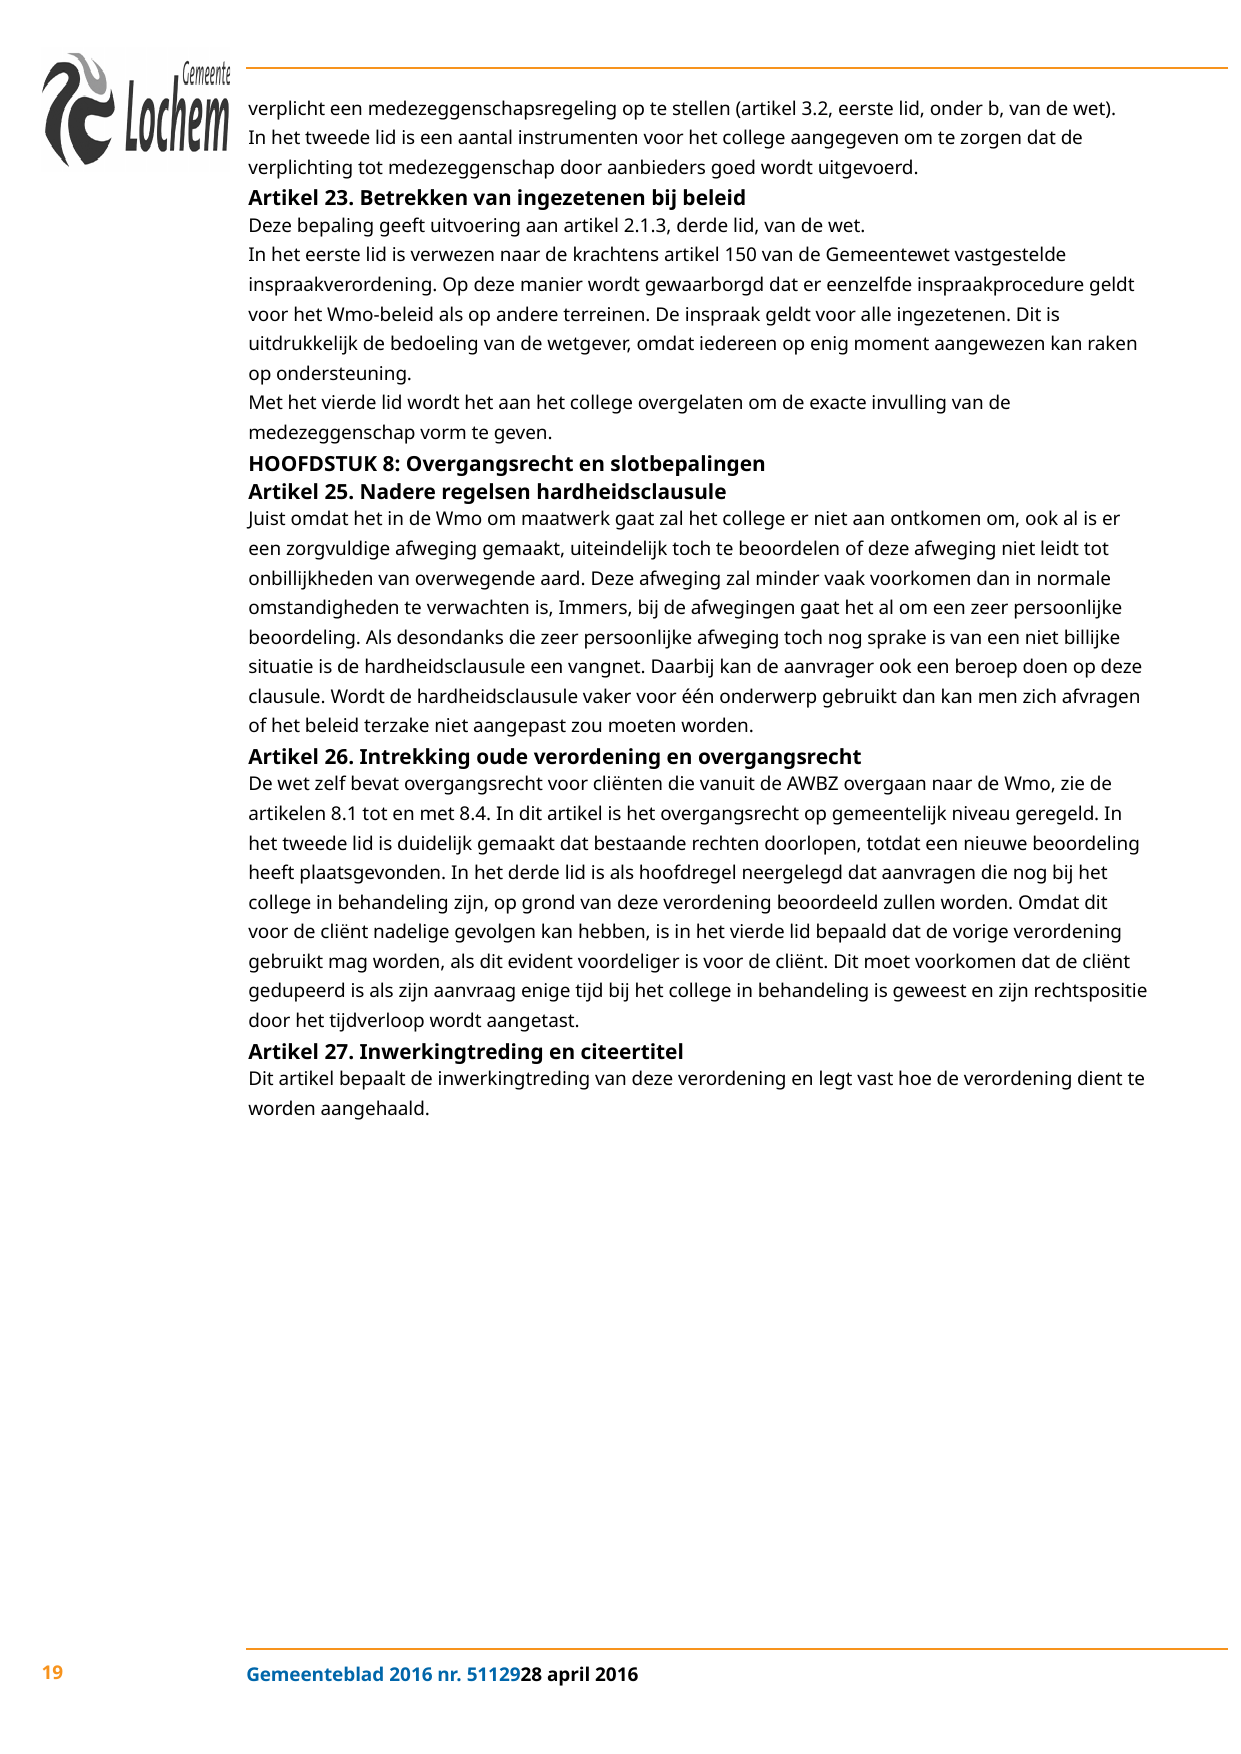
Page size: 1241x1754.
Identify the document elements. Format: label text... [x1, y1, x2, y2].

text Artikel 23. Betrekken van ingezetenen bij beleid [248, 183, 1152, 212]
text Artikel 27. Inwerkingtreding en citeertitel [248, 1037, 1152, 1065]
text In het eerste lid is verwezen naar de krachtens artikel 150 van de Gemeentewet vastgestelde inspraakverordening. Op deze manier wordt gewaarborgd dat er eenzelfde inspraakprocedure geldt voor het Wmo-beleid als op andere terreinen. De inspraak geldt voor alle ingezetenen. Dit is uitdrukkelijk de bedoeling van de wetgever, omdat iedereen op enig moment aangewezen kan raken op ondersteuning. [248, 242, 1152, 386]
text HOOFDSTUK 8: Overgangsrecht en slotbepalingen [248, 449, 1152, 477]
text In het tweede lid is een aantal instrumenten voor het college aangegeven om te zorgen dat de verplichting tot medezeggenschap door aanbieders goed wordt uitgevoerd. [248, 124, 1152, 180]
picture [41, 47, 231, 172]
text Dit artikel bepaalt de inwerkingtreding van deze verordening en legt vast hoe de verordening dient te worden aangehaald. [248, 1065, 1152, 1121]
text Deze bepaling geeft uitvoering aan artikel 2.1.3, derde lid, van de wet. [248, 212, 1152, 238]
text De wet zelf bevat overgangsrecht voor cliënten die vanuit de AWBZ overgaan naar de Wmo, zie de artikelen 8.1 tot en met 8.4. In dit artikel is het overgangsrecht op gemeentelijk niveau geregeld. In het tweede lid is duidelijk gemaakt dat bestaande rechten doorlopen, totdat een nieuwe beoordeling heeft plaatsgevonden. In het derde lid is als hoofdregel neergelegd dat aanvragen die nog bij het college in behandeling zijn, op grond van deze verordening beoordeeld zullen worden. Omdat dit voor de cliënt nadelige gevolgen kan hebben, is in het vierde lid bepaald dat de vorige verordening gebruikt mag worden, als dit evident voordeliger is voor de cliënt. Dit moet voorkomen dat de cliënt gedupeerd is als zijn aanvraag enige tijd bij het college in behandeling is geweest en zijn rechtspositie door het tijdverloop wordt aangetast. [248, 771, 1152, 1033]
text verplicht een medezeggenschapsregeling op te stellen (artikel 3.2, eerste lid, onder b, van de wet). [248, 95, 1152, 121]
text Artikel 26. Intrekking oude verordening en overgangsrecht [248, 742, 1152, 771]
text Artikel 25. Nadere regelsen hardheidsclausule [248, 477, 1152, 506]
text Met het vierde lid wordt het aan het college overgelaten om de exacte invulling van de medezeggenschap vorm te geven. [248, 389, 1152, 445]
text Juist omdat het in de Wmo om maatwerk gaat zal het college er niet aan ontkomen om, ook al is er een zorgvuldige afweging gemaakt, uiteindelijk toch te beoordelen of deze afweging niet leidt tot onbillijkheden van overwegende aard. Deze afweging zal minder vaak voorkomen dan in normale omstandigheden te verwachten is, Immers, bij de afwegingen gaat het al om een zeer persoonlijke beoordeling. Als desondanks die zeer persoonlijke afweging toch nog sprake is van een niet billijke situatie is de hardheidsclausule een vangnet. Daarbij kan de aanvrager ook een beroep doen op deze clausule. Wordt de hardheidsclausule vaker voor één onderwerp gebruikt dan kan men zich afvragen of het beleid terzake niet aangepast zou moeten worden. [248, 506, 1152, 738]
